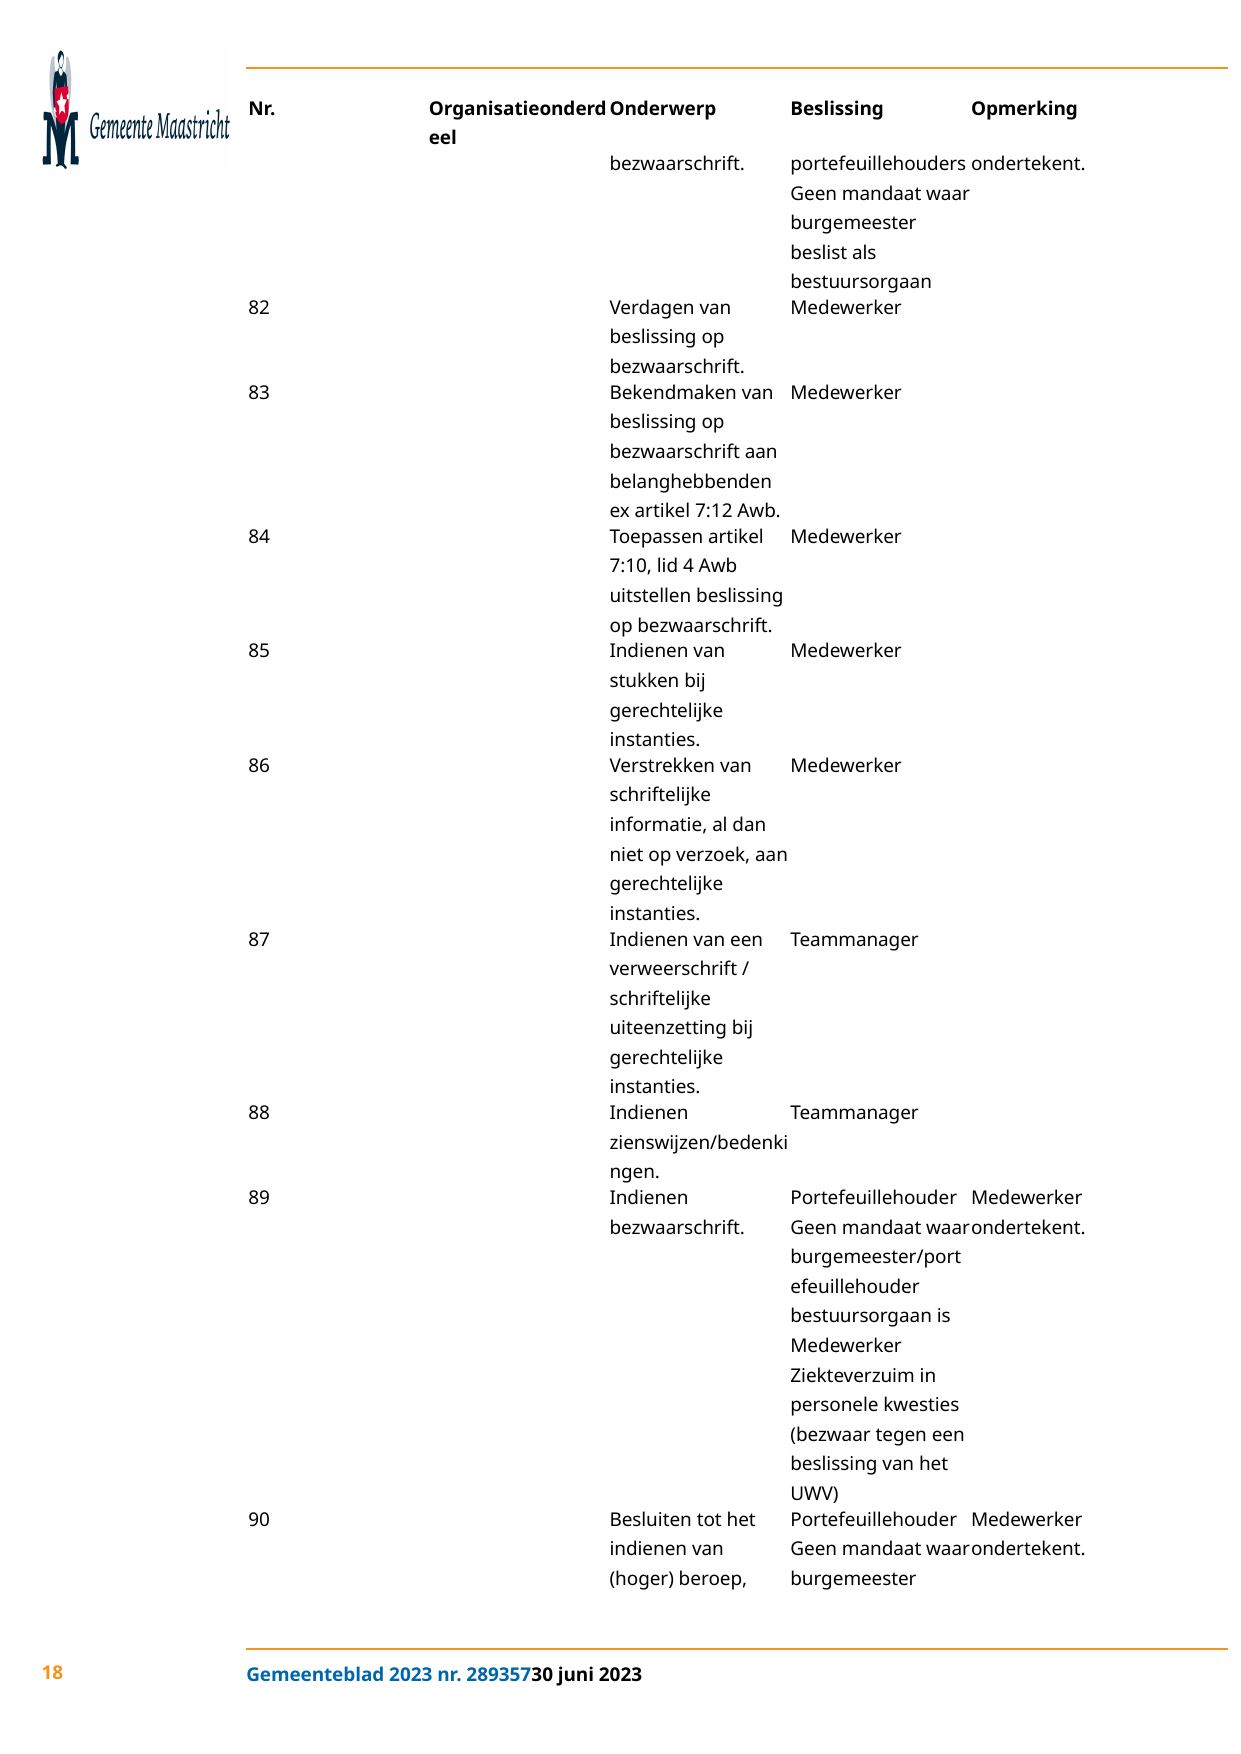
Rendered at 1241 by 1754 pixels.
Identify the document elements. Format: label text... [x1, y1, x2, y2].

table_cell [429, 638, 609, 752]
table_cell Portefeuillehouder Geen mandaat waar burgemeester/portefeuillehouder bestuursorgaan is Medewerker Ziekteverzuim in personele kwesties (bezwaar tegen een beslissing van het UWV) [790, 1184, 971, 1506]
table_header Onderwerp [609, 95, 790, 150]
table_cell portefeuillehouders Geen mandaat waar burgemeester beslist als bestuursorgaan [790, 150, 971, 294]
table_cell Indienen van een verweerschrift / schriftelijke uiteenzetting bij gerechtelijke instanties. [609, 926, 790, 1099]
table_cell [429, 926, 609, 1099]
table_cell [971, 523, 1152, 638]
table_cell Teammanager [790, 926, 971, 1099]
table_cell Bekendmaken van beslissing op bezwaarschrift aan belanghebbenden ex artikel 7:12 Awb. [609, 379, 790, 523]
table_cell [429, 294, 609, 379]
table_cell ondertekent. [971, 150, 1152, 294]
table_cell [971, 638, 1152, 752]
table_cell 86 [248, 752, 429, 926]
table_cell [971, 379, 1152, 523]
table_cell Besluiten tot het indienen van (hoger) beroep, [609, 1506, 790, 1591]
table_header Organisatieonderdeel [429, 95, 609, 150]
table_cell Medewerker [790, 752, 971, 926]
table_cell [429, 1099, 609, 1184]
table_cell Medewerker [790, 523, 971, 638]
table_cell 83 [248, 379, 429, 523]
table_cell 90 [248, 1506, 429, 1591]
table_cell Verdagen van beslissing op bezwaarschrift. [609, 294, 790, 379]
table_cell Medewerker [790, 294, 971, 379]
table_cell Toepassen artikel 7:10, lid 4 Awb uitstellen beslissing op bezwaarschrift. [609, 523, 790, 638]
table_header Opmerking [971, 95, 1152, 150]
table_cell Portefeuillehouder Geen mandaat waar burgemeester [790, 1506, 971, 1591]
table_cell Indienen bezwaarschrift. [609, 1184, 790, 1506]
table_cell [429, 379, 609, 523]
table_cell [971, 926, 1152, 1099]
table_cell 82 [248, 294, 429, 379]
table_cell 84 [248, 523, 429, 638]
picture [41, 47, 231, 172]
table_cell Indienen zienswijzen/bedenkingen. [609, 1099, 790, 1184]
table_cell [429, 523, 609, 638]
table_header Nr. [248, 95, 429, 150]
table_cell [971, 294, 1152, 379]
table_cell [429, 752, 609, 926]
table_header Beslissing [790, 95, 971, 150]
table_cell Verstrekken van schriftelijke informatie, al dan niet op verzoek, aan gerechtelijke instanties. [609, 752, 790, 926]
table_cell 88 [248, 1099, 429, 1184]
table_cell [429, 1184, 609, 1506]
table_cell Teammanager [790, 1099, 971, 1184]
table_cell Medewerker ondertekent. [971, 1506, 1152, 1591]
table_cell [971, 1099, 1152, 1184]
table_cell [429, 1506, 609, 1591]
table_cell Medewerker [790, 379, 971, 523]
table_cell [248, 150, 429, 294]
table_cell Medewerker [790, 638, 971, 752]
table_cell [429, 150, 609, 294]
table_cell 85 [248, 638, 429, 752]
table_cell bezwaarschrift. [609, 150, 790, 294]
table_cell [971, 752, 1152, 926]
table_cell 89 [248, 1184, 429, 1506]
table_cell Medewerker ondertekent. [971, 1184, 1152, 1506]
table_cell Indienen van stukken bij gerechtelijke instanties. [609, 638, 790, 752]
table_cell 87 [248, 926, 429, 1099]
